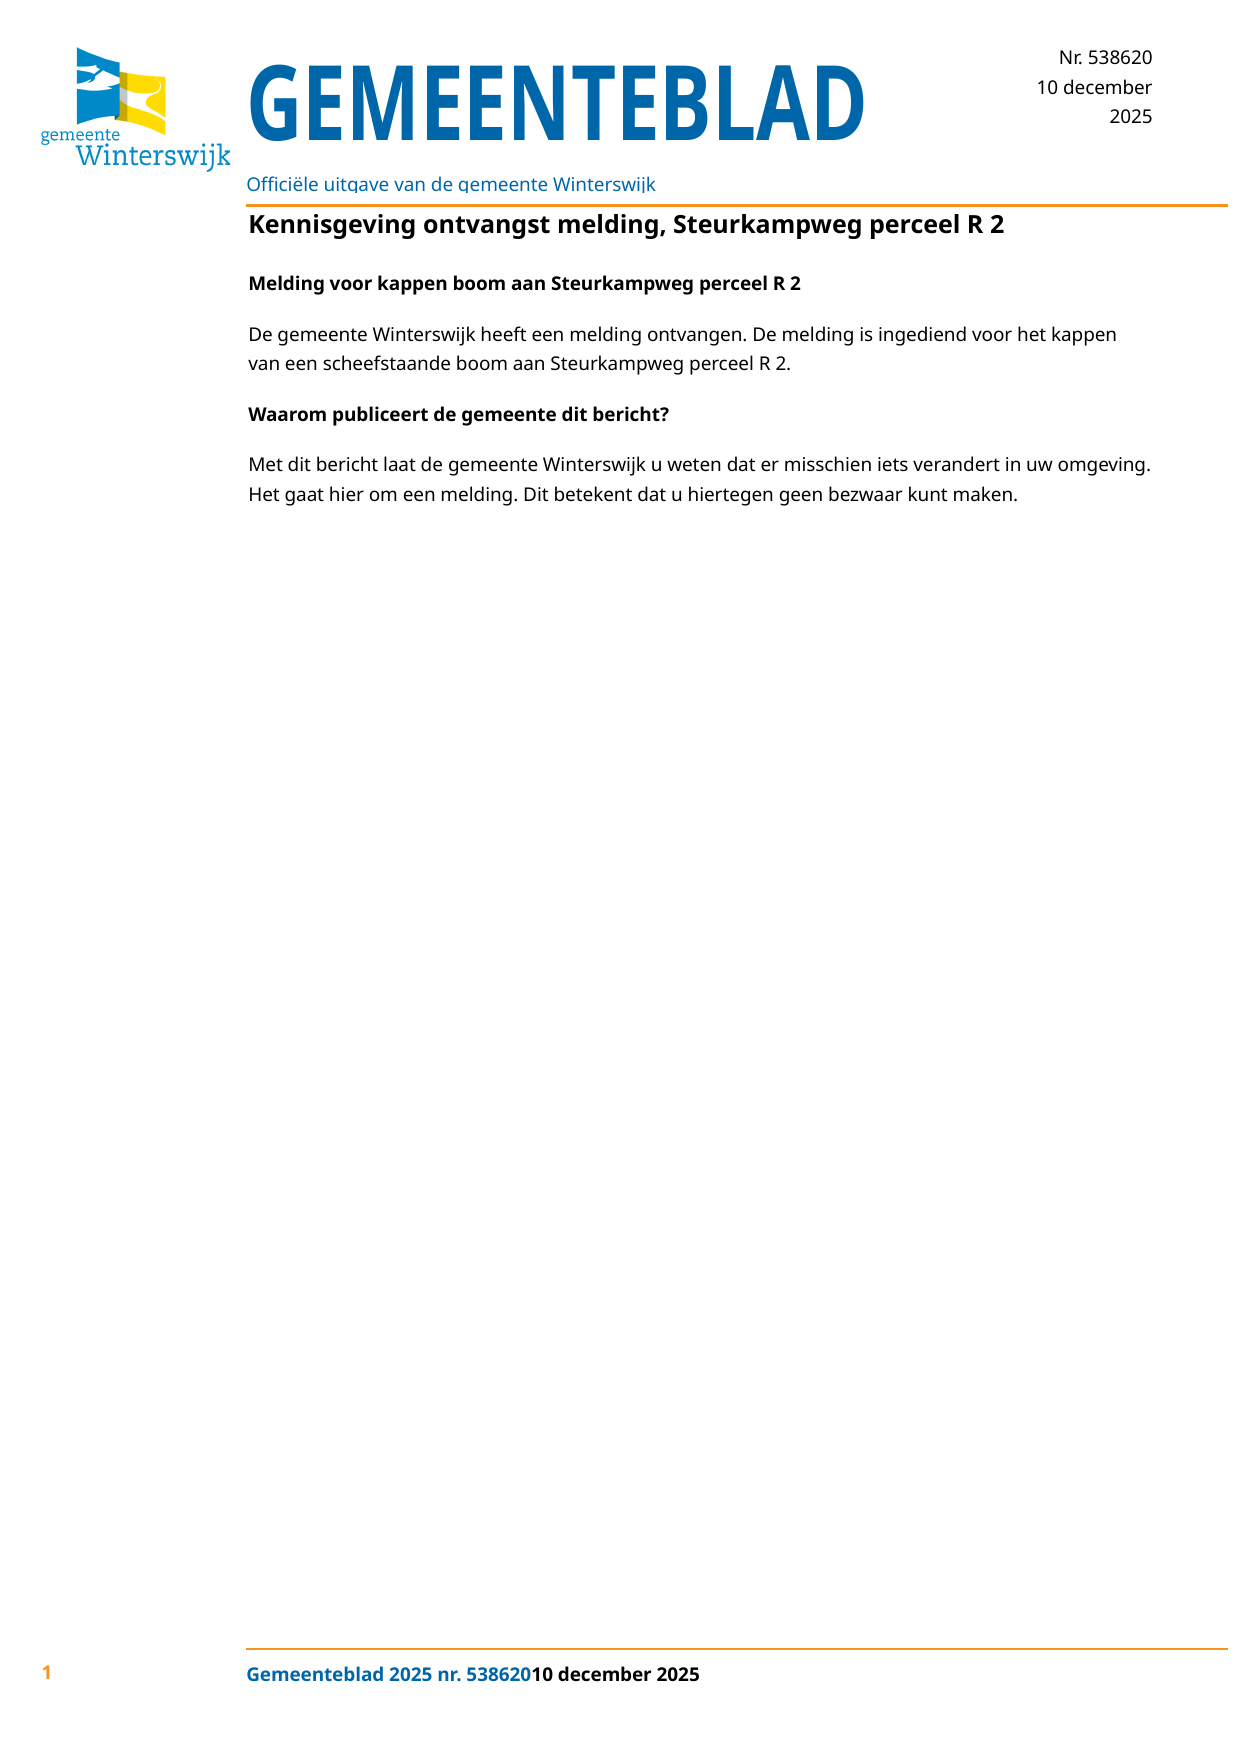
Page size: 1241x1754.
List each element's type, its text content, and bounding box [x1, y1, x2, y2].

picture [225, 153, 231, 162]
text Melding voor kappen boom aan Steurkampweg perceel R 2 [248, 270, 1152, 296]
text Kennisgeving ontvangst melding, Steurkampweg perceel R 2 [248, 207, 1152, 241]
text Met dit bericht laat de gemeente Winterswijk u weten dat er misschien iets verandert in uw omgeving. Het gaat hier om een melding. Dit betekent dat u hiertegen geen bezwaar kunt maken. [248, 451, 1152, 506]
text Waarom publiceert de gemeente dit bericht? [248, 401, 1152, 426]
picture [41, 47, 231, 172]
text De gemeente Winterswijk heeft een melding ontvangen. De melding is ingediend voor het kappen van een scheefstaande boom aan Steurkampweg perceel R 2. [248, 321, 1152, 376]
